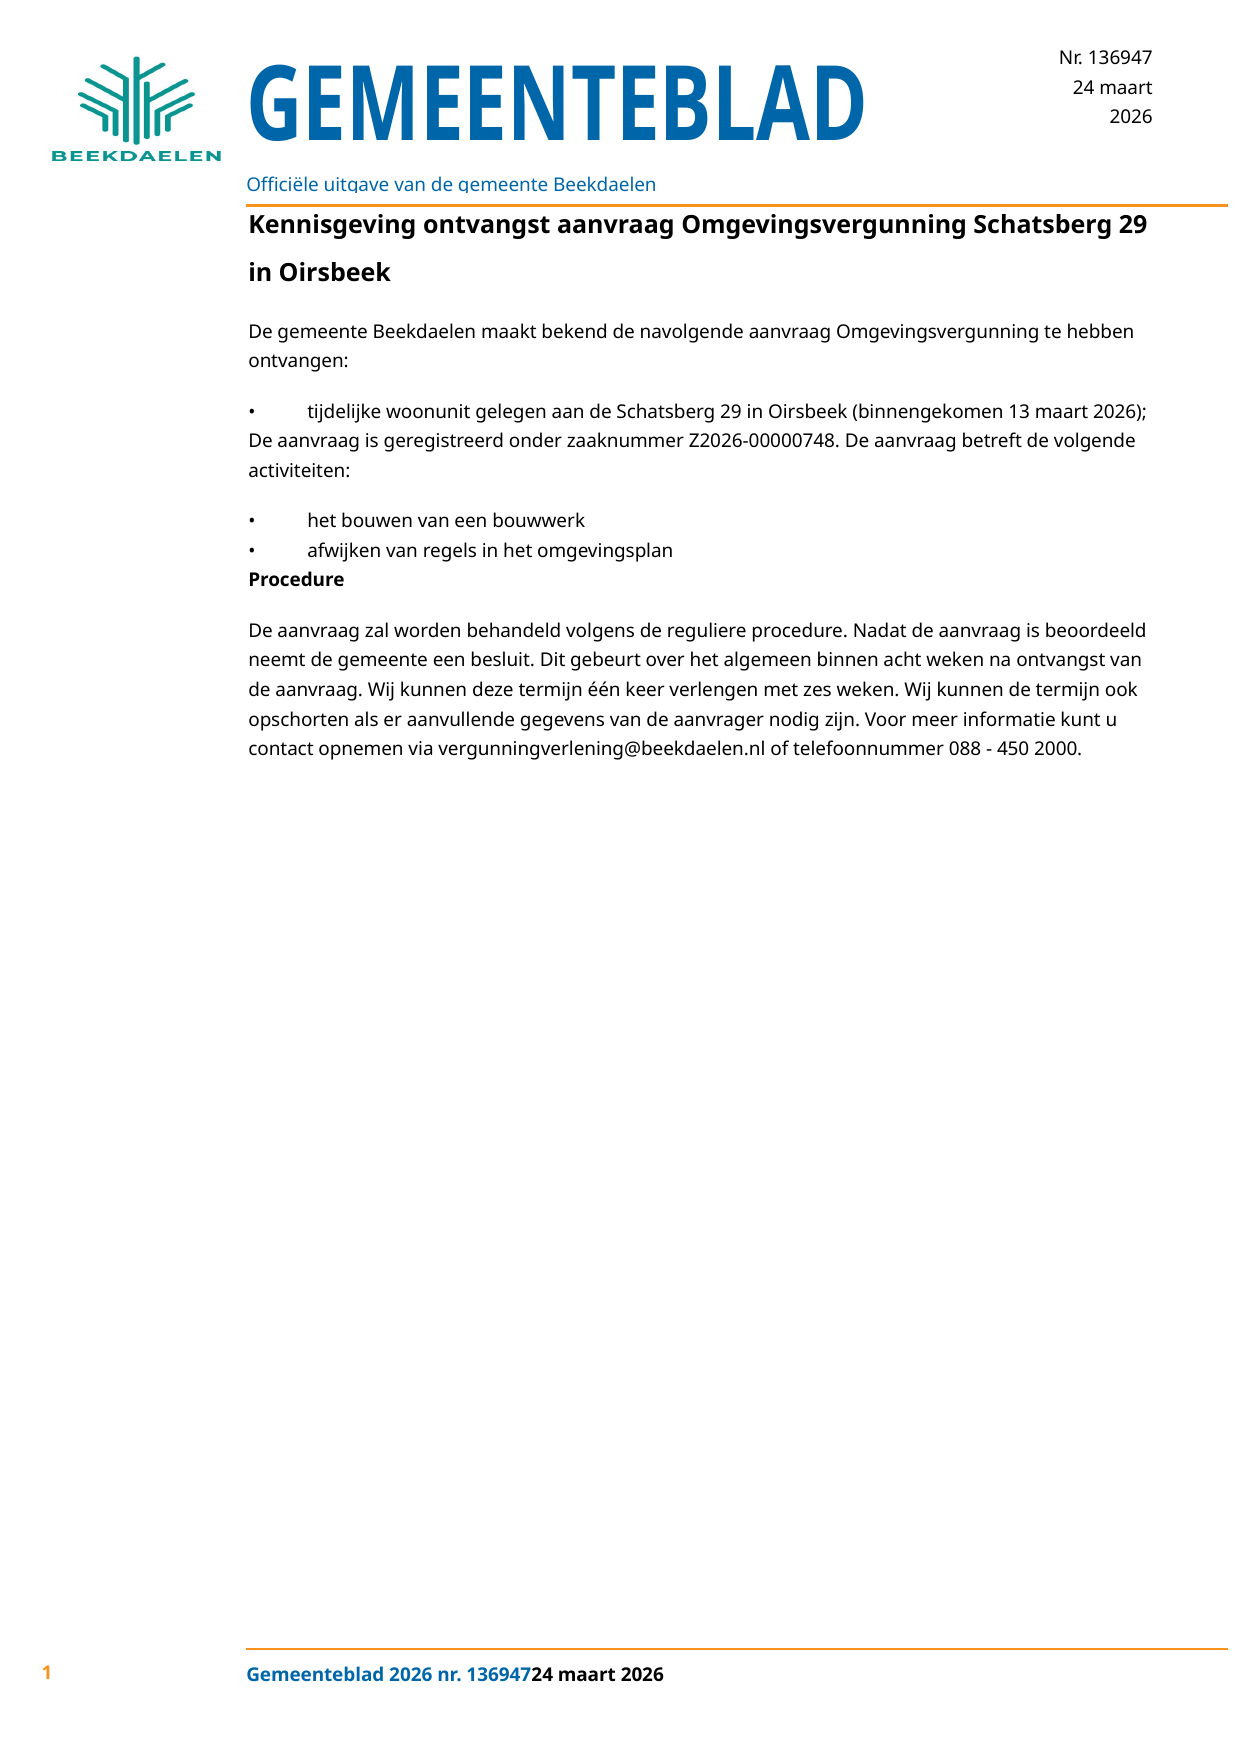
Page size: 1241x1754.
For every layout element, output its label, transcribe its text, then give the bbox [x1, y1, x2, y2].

text De gemeente Beekdaelen maakt bekend de navolgende aanvraag Omgevingsvergunning te hebben ontvangen: [248, 318, 1152, 373]
text De aanvraag zal worden behandeld volgens de reguliere procedure. Nadat de aanvraag is beoordeeld neemt de gemeente een besluit. Dit gebeurt over het algemeen binnen acht weken na ontvangst van de aanvraag. Wij kunnen deze termijn één keer verlengen met zes weken. Wij kunnen de termijn ook opschorten als er aanvullende gegevens van de aanvrager nodig zijn. Voor meer informatie kunt u contact opnemen via vergunningverlening@beekdaelen.nl of telefoonnummer 088 - 450 2000. [248, 617, 1152, 761]
picture [41, 47, 231, 172]
text Procedure [248, 567, 1152, 592]
list afwijken van regels in het omgevingsplan [248, 537, 1152, 563]
list het bouwen van een bouwwerk [248, 507, 1152, 533]
text De aanvraag is geregistreerd onder zaaknummer Z2026-00000748. De aanvraag betreft de volgende activiteiten: [248, 427, 1152, 483]
list tijdelijke woonunit gelegen aan de Schatsberg 29 in Oirsbeek (binnengekomen 13 maart 2026); [248, 398, 1152, 424]
text Kennisgeving ontvangst aanvraag Omgevingsvergunning Schatsberg 29 in Oirsbeek [248, 207, 1152, 288]
